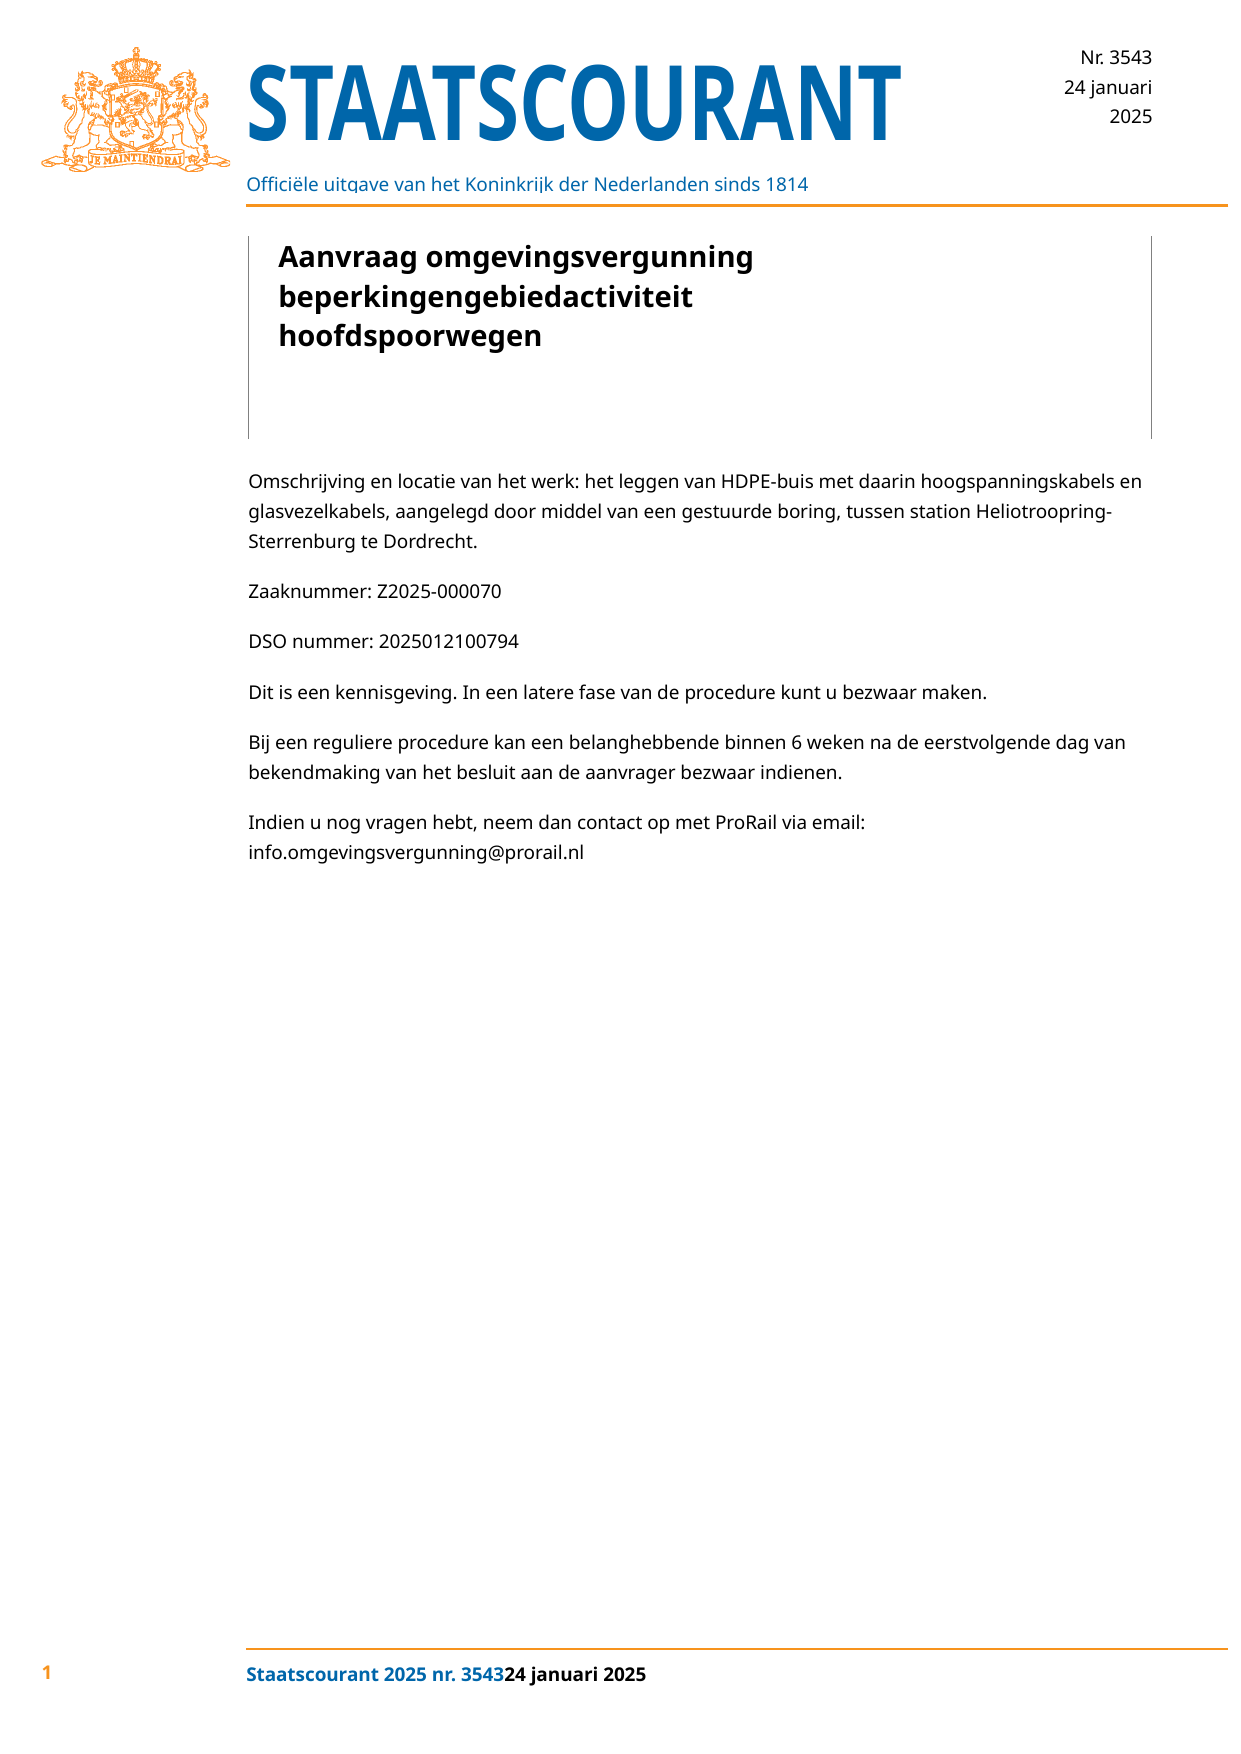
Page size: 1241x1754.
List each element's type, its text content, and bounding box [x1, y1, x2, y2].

table_header Aanvraag omgevingsvergunning beperkingengebiedactiviteit hoofdspoorwegen [249, 236, 850, 439]
table_header [850, 236, 912, 413]
text DSO nummer: 2025012100794 [248, 629, 1152, 654]
picture [41, 47, 231, 172]
text Omschrijving en locatie van het werk: het leggen van HDPE-buis met daarin hoogspanningskabels en glasvezelkabels, aangelegd door middel van een gestuurde boring, tussen station Heliotroopring-Sterrenburg te Dordrecht. [248, 469, 1152, 553]
text Zaaknummer: Z2025-000070 [248, 578, 1152, 604]
text Dit is een kennisgeving. In een latere fase van de procedure kunt u bezwaar maken. [248, 679, 1152, 705]
text Indien u nog vragen hebt, neem dan contact op met ProRail via email: info.omgevingsvergunning@prorail.nl [248, 809, 1152, 865]
table_header [1090, 236, 1151, 413]
text Bij een reguliere procedure kan een belanghebbende binnen 6 weken na de eerstvolgende dag van bekendmaking van het besluit aan de aanvrager bezwaar indienen. [248, 729, 1152, 785]
picture [912, 236, 1090, 414]
table_header [850, 414, 1151, 439]
